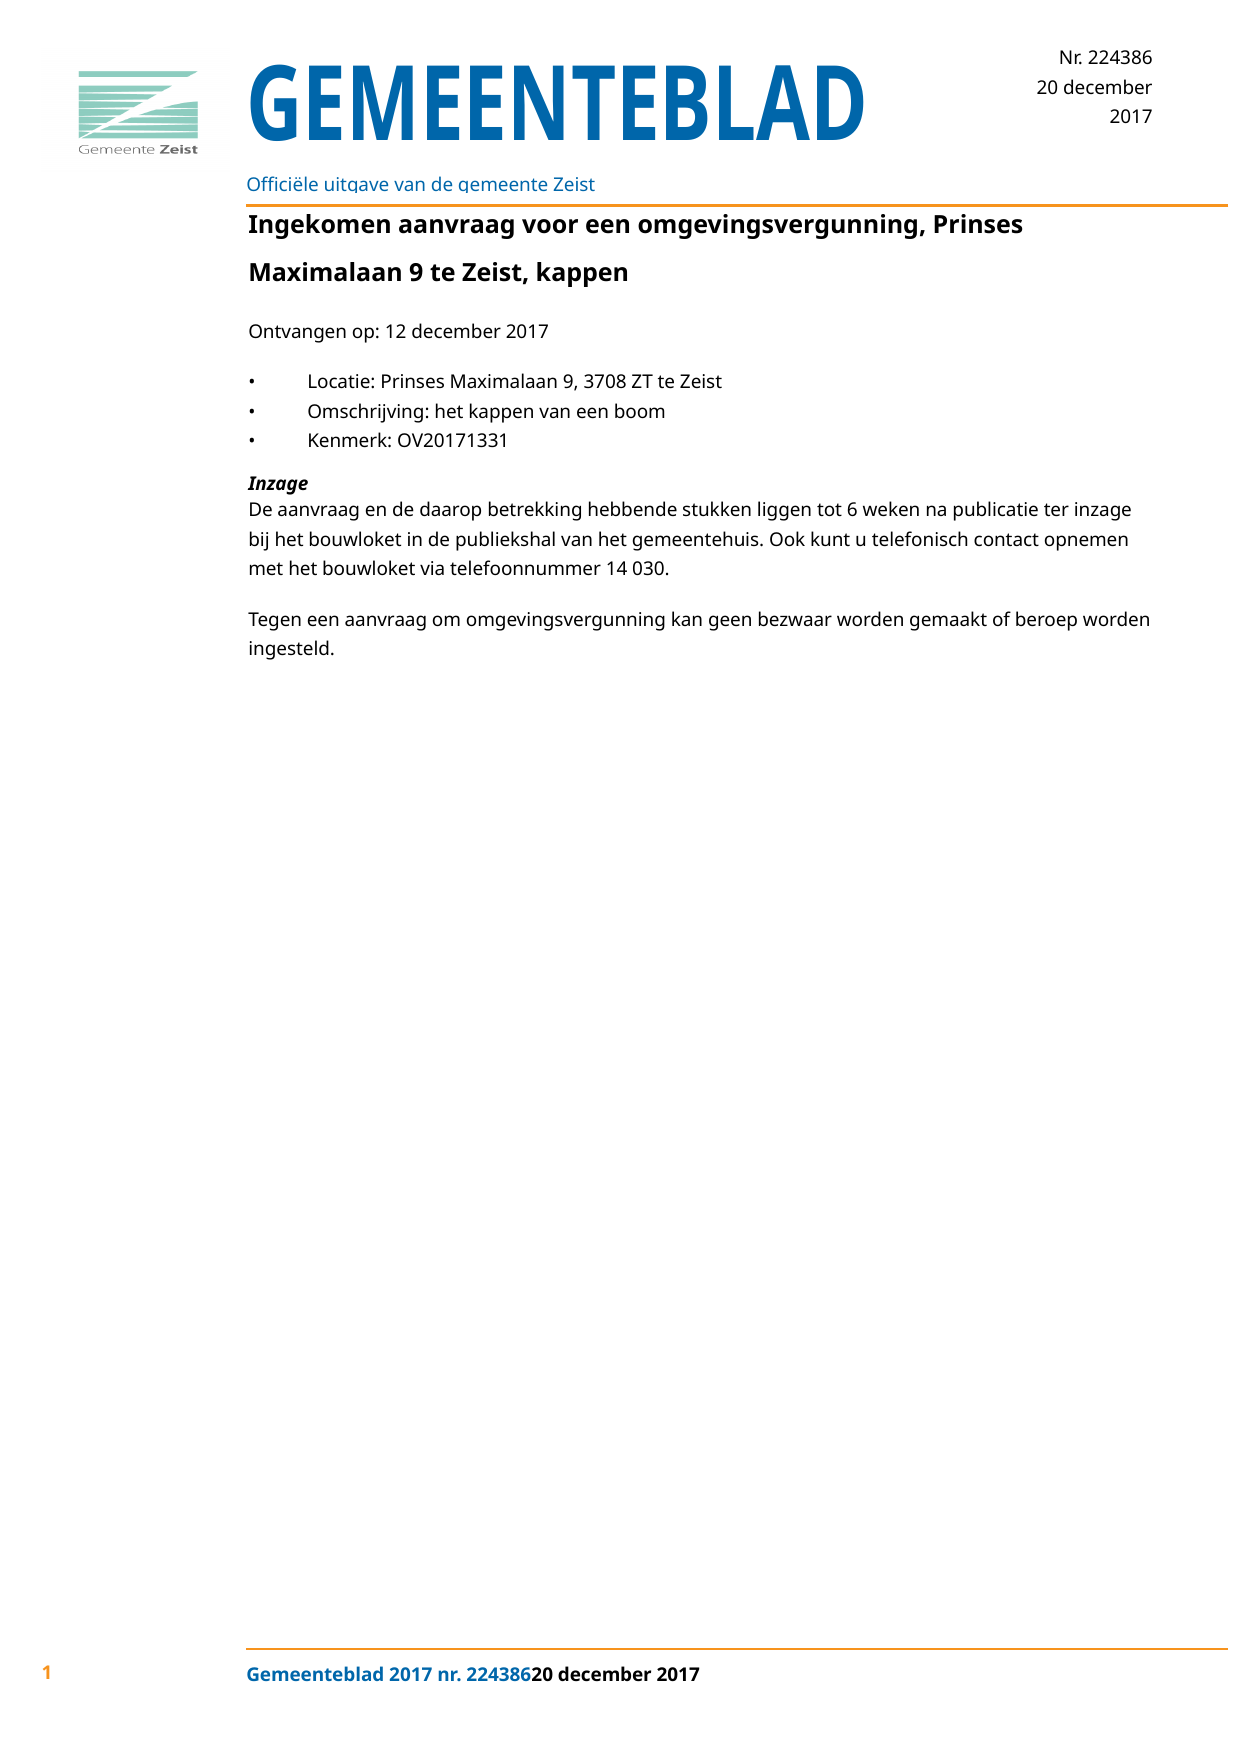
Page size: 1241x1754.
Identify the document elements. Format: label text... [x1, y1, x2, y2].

text Tegen een aanvraag om omgevingsvergunning kan geen bezwaar worden gemaakt of beroep worden ingesteld. [248, 606, 1152, 661]
text Inzage [248, 471, 1152, 496]
text De aanvraag en de daarop betrekking hebbende stukken liggen tot 6 weken na publicatie ter inzage bij het bouwloket in de publiekshal van het gemeentehuis. Ook kunt u telefonisch contact opnemen met het bouwloket via telefoonnummer 14 030. [248, 496, 1152, 581]
text Ingekomen aanvraag voor een omgevingsvergunning, Prinses Maximalaan 9 te Zeist, kappen [248, 207, 1152, 288]
list Kenmerk: OV20171331 [248, 427, 1152, 453]
list Omschrijving: het kappen van een boom [248, 398, 1152, 424]
list Locatie: Prinses Maximalaan 9, 3708 ZT te Zeist [248, 368, 1152, 394]
picture [41, 47, 231, 172]
text Ontvangen op: 12 december 2017 [248, 318, 1152, 344]
